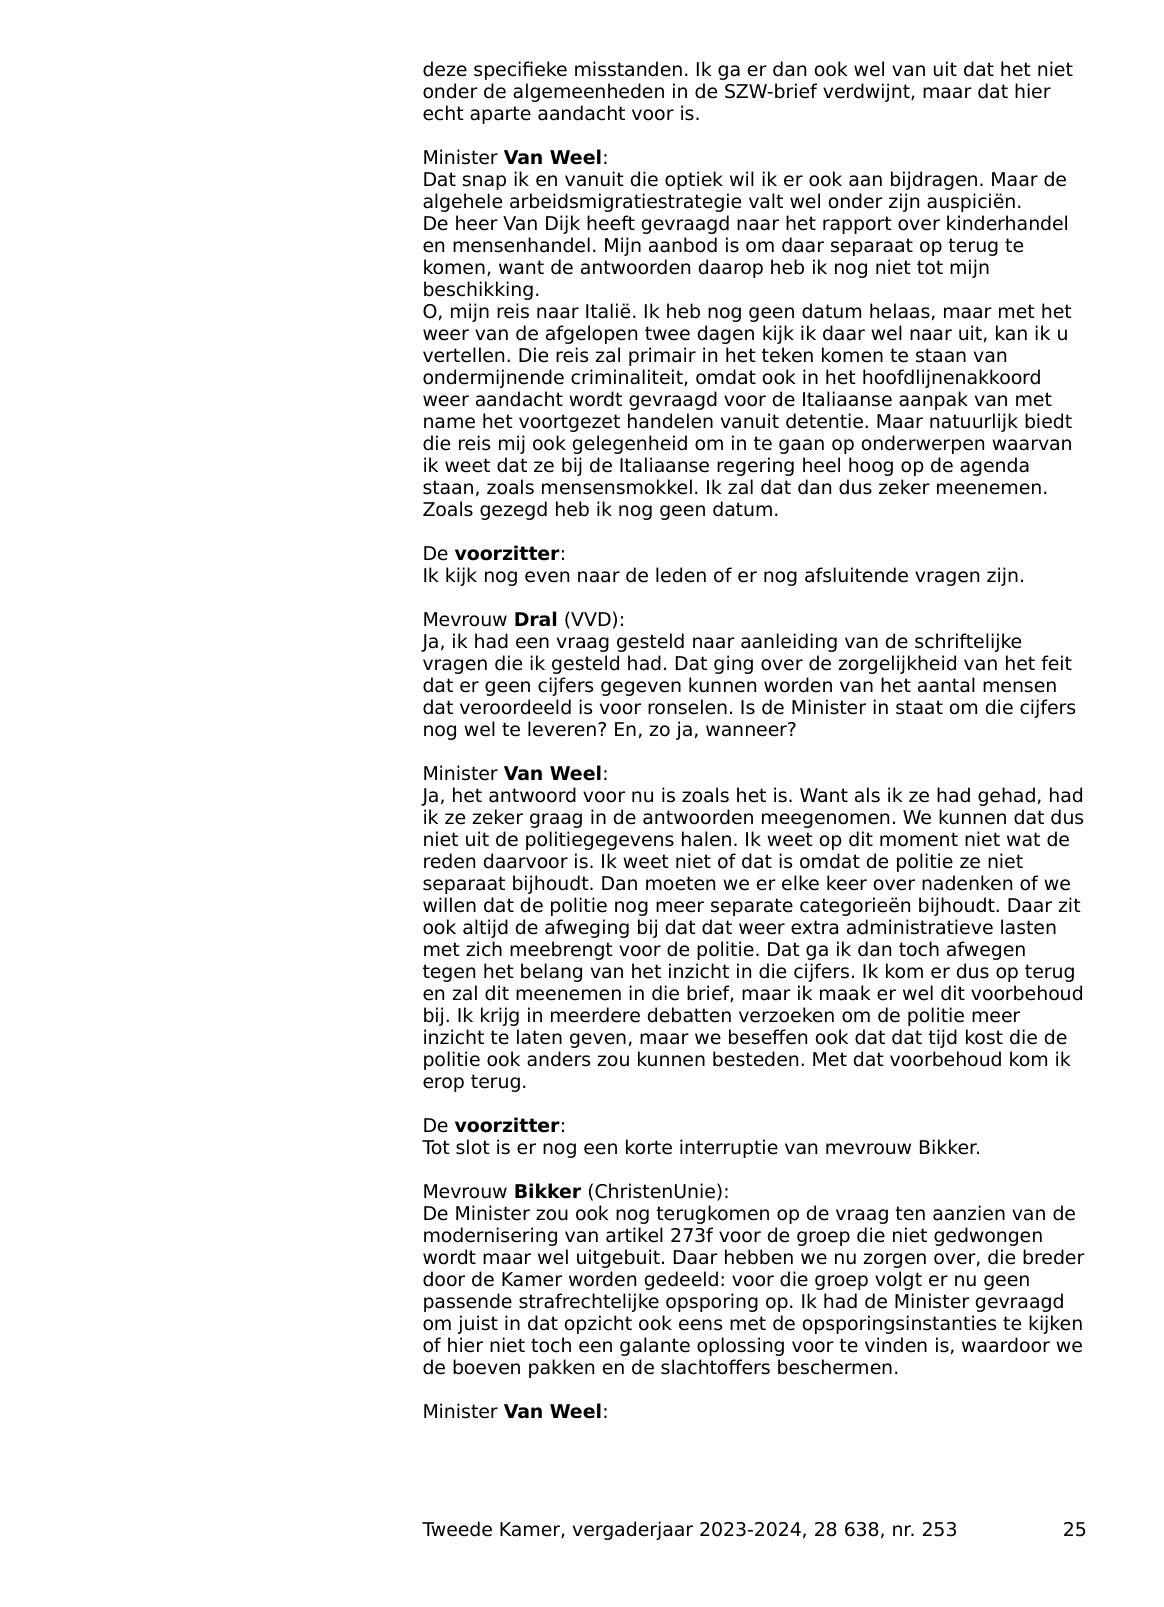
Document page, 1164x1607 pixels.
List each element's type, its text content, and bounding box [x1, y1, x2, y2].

text De voorzitter: [422, 1115, 1087, 1137]
text Ja, ik had een vraag gesteld naar aanleiding van de schriftelijke vragen die ik gesteld had. Dat ging over de zorgelijkheid van het feit dat er geen cijfers gegeven kunnen worden van het aantal mensen dat veroordeeld is voor ronselen. Is de Minister in staat om die cijfers nog wel te leveren? En, zo ja, wanneer? [422, 631, 1087, 741]
text Mevrouw Bikker (ChristenUnie): [422, 1181, 1087, 1203]
text De heer Van Dijk heeft gevraagd naar het rapport over kinderhandel en mensenhandel. Mijn aanbod is om daar separaat op terug te komen, want de antwoorden daarop heb ik nog niet tot mijn beschikking. [422, 213, 1087, 301]
text Ik kijk nog even naar de leden of er nog afsluitende vragen zijn. [422, 565, 1087, 587]
text De voorzitter: [422, 543, 1087, 565]
text O, mijn reis naar Italië. Ik heb nog geen datum helaas, maar met het weer van de afgelopen twee dagen kijk ik daar wel naar uit, kan ik u vertellen. Die reis zal primair in het teken komen te staan van ondermijnende criminaliteit, omdat ook in het hoofdlijnenakkoord weer aandacht wordt gevraagd voor de Italiaanse aanpak van met name het voortgezet handelen vanuit detentie. Maar natuurlijk biedt die reis mij ook gelegenheid om in te gaan op onderwerpen waarvan ik weet dat ze bij de Italiaanse regering heel hoog op de agenda staan, zoals mensensmokkel. Ik zal dat dan dus zeker meenemen. Zoals gezegd heb ik nog geen datum. [422, 301, 1087, 521]
text Minister Van Weel: [422, 147, 1087, 169]
text Ja, het antwoord voor nu is zoals het is. Want als ik ze had gehad, had ik ze zeker graag in de antwoorden meegenomen. We kunnen dat dus niet uit de politiegegevens halen. Ik weet op dit moment niet wat de reden daarvoor is. Ik weet niet of dat is omdat de politie ze niet separaat bijhoudt. Dan moeten we er elke keer over nadenken of we willen dat de politie nog meer separate categorieën bijhoudt. Daar zit ook altijd de afweging bij dat dat weer extra administratieve lasten met zich meebrengt voor de politie. Dat ga ik dan toch afwegen tegen het belang van het inzicht in die cijfers. Ik kom er dus op terug en zal dit meenemen in die brief, maar ik maak er wel dit voorbehoud bij. Ik krijg in meerdere debatten verzoeken om de politie meer inzicht te laten geven, maar we beseffen ook dat dat tijd kost die de politie ook anders zou kunnen besteden. Met dat voorbehoud kom ik erop terug. [422, 785, 1087, 1093]
text Mevrouw Dral (VVD): [422, 609, 1087, 631]
text Tot slot is er nog een korte interruptie van mevrouw Bikker. [422, 1137, 1087, 1159]
text Minister Van Weel: [422, 1401, 1087, 1423]
text Minister Van Weel: [422, 763, 1087, 785]
text De Minister zou ook nog terugkomen op de vraag ten aanzien van de modernisering van artikel 273f voor de groep die niet gedwongen wordt maar wel uitgebuit. Daar hebben we nu zorgen over, die breder door de Kamer worden gedeeld: voor die groep volgt er nu geen passende strafrechtelijke opsporing op. Ik had de Minister gevraagd om juist in dat opzicht ook eens met de opsporingsinstanties te kijken of hier niet toch een galante oplossing voor te vinden is, waardoor we de boeven pakken en de slachtoffers beschermen. [422, 1203, 1087, 1379]
text deze specifieke misstanden. Ik ga er dan ook wel van uit dat het niet onder de algemeenheden in de SZW-brief verdwijnt, maar dat hier echt aparte aandacht voor is. [422, 59, 1087, 125]
text Dat snap ik en vanuit die optiek wil ik er ook aan bijdragen. Maar de algehele arbeidsmigratiestrategie valt wel onder zijn auspiciën. [422, 169, 1087, 213]
